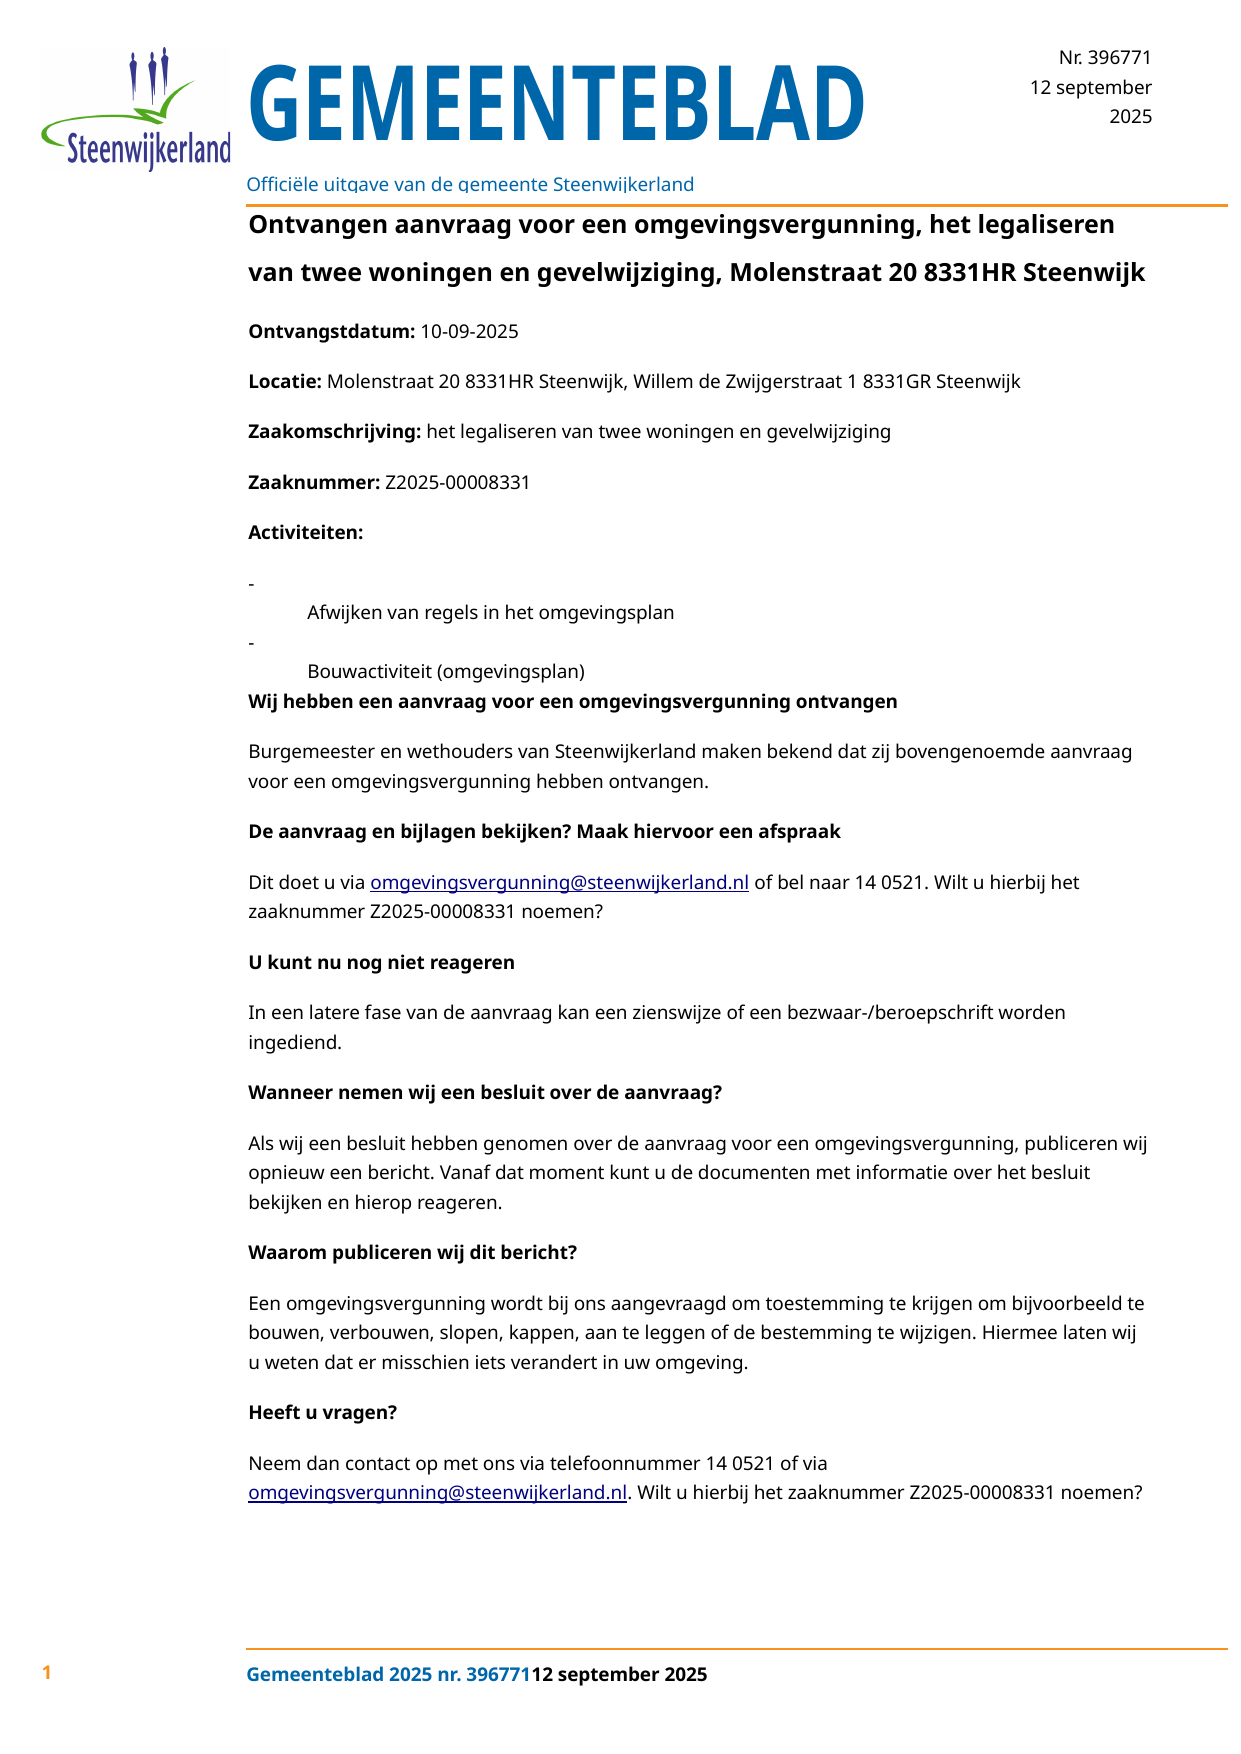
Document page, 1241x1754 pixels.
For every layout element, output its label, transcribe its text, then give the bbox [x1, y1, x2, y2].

text Locatie: Molenstraat 20 8331HR Steenwijk, Willem de Zwijgerstraat 1 8331GR Steenwijk [248, 368, 1152, 394]
text Zaaknummer: Z2025-00008331 [248, 469, 1152, 495]
list Afwijken van regels in het omgevingsplan [248, 599, 1152, 625]
text Ontvangen aanvraag voor een omgevingsvergunning, het legaliseren van twee woningen en gevelwijziging, Molenstraat 20 8331HR Steenwijk [248, 207, 1152, 288]
text Burgemeester en wethouders van Steenwijkerland maken bekend dat zij bovengenoemde aanvraag voor een omgevingsvergunning hebben ontvangen. [248, 739, 1152, 794]
text U kunt nu nog niet reageren [248, 949, 1152, 975]
text Waarom publiceren wij dit bericht? [248, 1239, 1152, 1265]
text In een latere fase van de aanvraag kan een zienswijze of een bezwaar-/beroepschrift worden ingediend. [248, 999, 1152, 1055]
text De aanvraag en bijlagen bekijken? Maak hiervoor een afspraak [248, 819, 1152, 844]
text Ontvangstdatum: 10-09-2025 [248, 318, 1152, 344]
text Neem dan contact op met ons via telefoonnummer 14 0521 of via omgevingsvergunning@steenwijkerland.nl. Wilt u hierbij het zaaknummer Z2025-00008331 noemen? [248, 1450, 1152, 1505]
picture [41, 47, 231, 172]
text Zaakomschrijving: het legaliseren van twee woningen en gevelwijziging [248, 419, 1152, 444]
text Wanneer nemen wij een besluit over de aanvraag? [248, 1079, 1152, 1105]
text Dit doet u via omgevingsvergunning@steenwijkerland.nl of bel naar 14 0521. Wilt u hierbij het zaaknummer Z2025-00008331 noemen? [248, 869, 1152, 924]
text Een omgevingsvergunning wordt bij ons aangevraagd om toestemming te krijgen om bijvoorbeeld te bouwen, verbouwen, slopen, kappen, aan te leggen of de bestemming te wijzigen. Hiermee laten wij u weten dat er misschien iets verandert in uw omgeving. [248, 1290, 1152, 1375]
text Heeft u vragen? [248, 1399, 1152, 1425]
text Wij hebben een aanvraag voor een omgevingsvergunning ontvangen [248, 688, 1152, 714]
text Activiteiten: [248, 519, 1152, 545]
text Als wij een besluit hebben genomen over de aanvraag voor een omgevingsvergunning, publiceren wij opnieuw een bericht. Vanaf dat moment kunt u de documenten met informatie over het besluit bekijken en hierop reageren. [248, 1130, 1152, 1215]
list Bouwactiviteit (omgevingsplan) [248, 659, 1152, 684]
